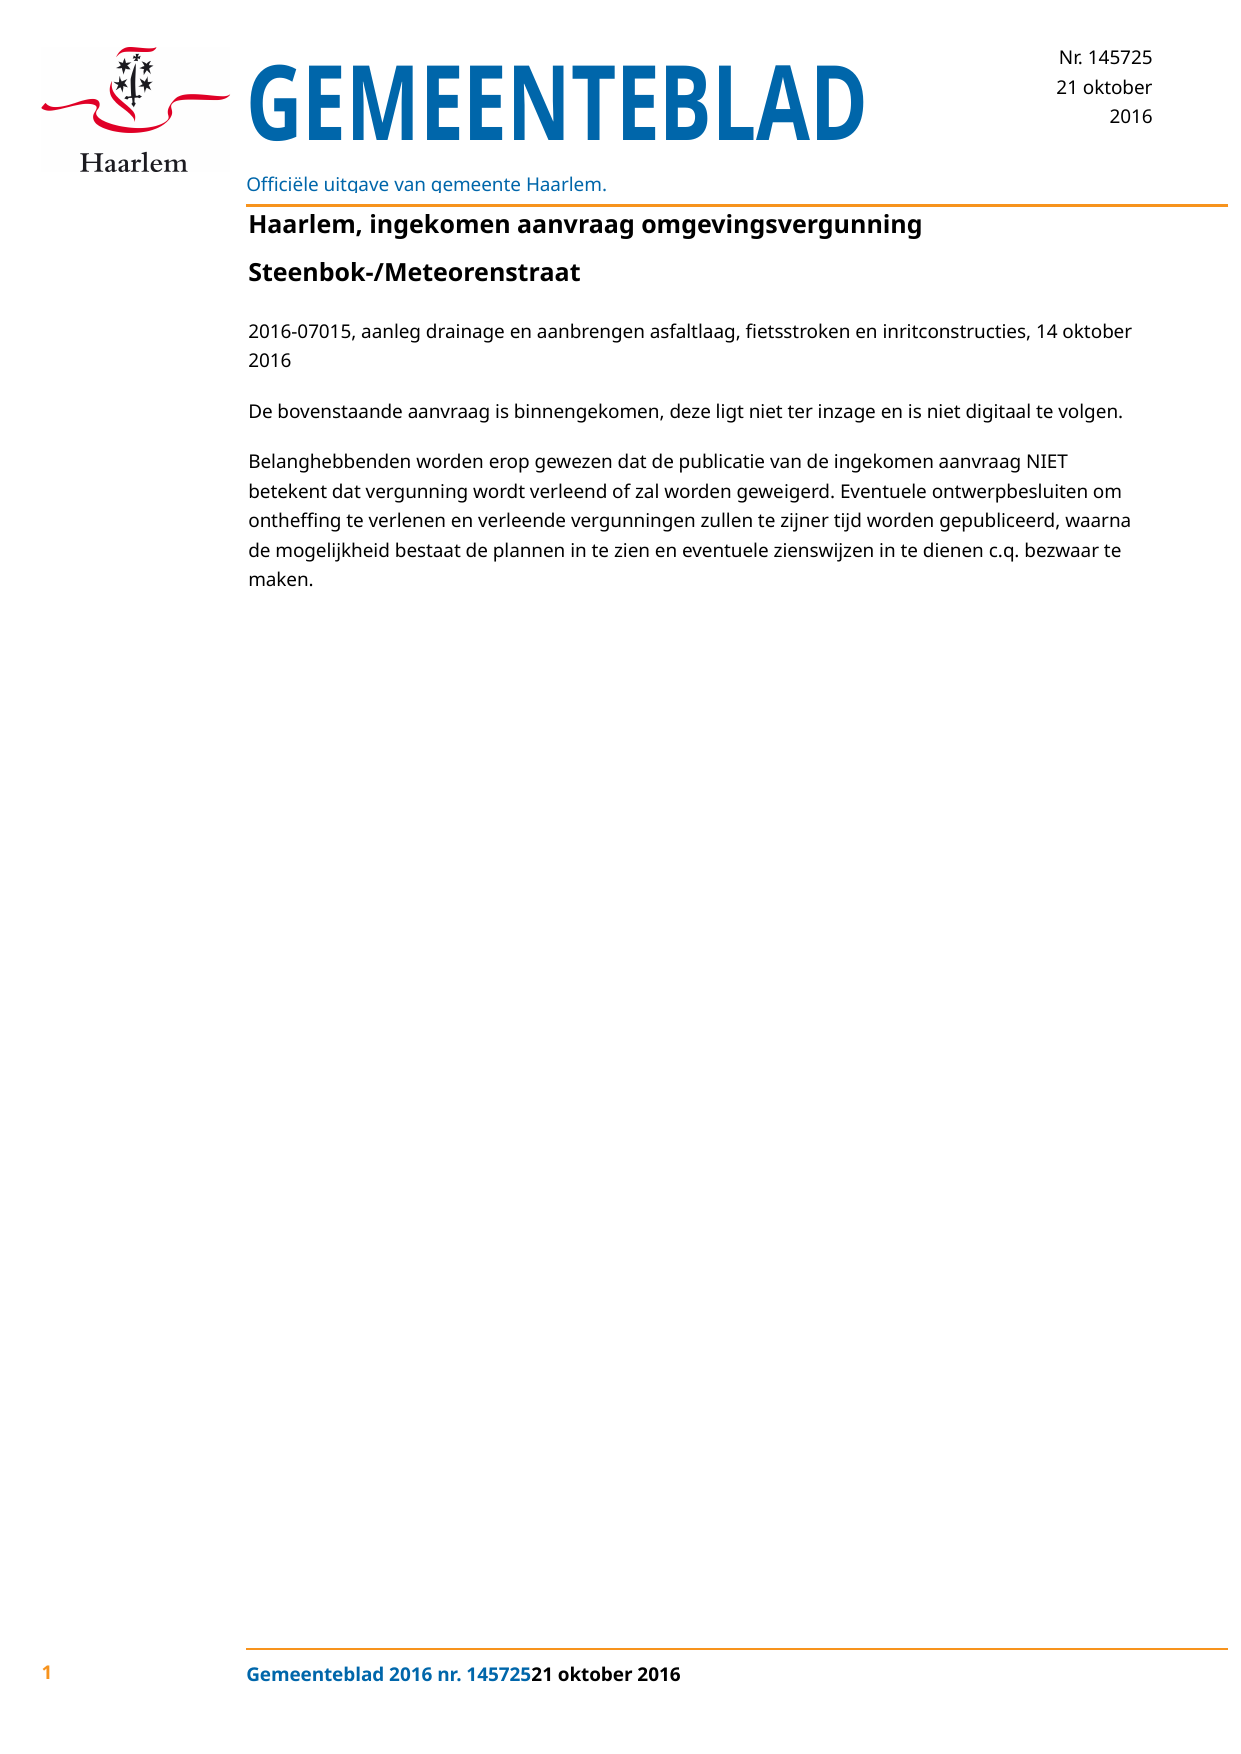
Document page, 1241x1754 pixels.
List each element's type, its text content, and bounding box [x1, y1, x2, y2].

text Belanghebbenden worden erop gewezen dat de publicatie van de ingekomen aanvraag NIET betekent dat vergunning wordt verleend of zal worden geweigerd. Eventuele ontwerpbesluiten om ontheffing te verlenen en verleende vergunningen zullen te zijner tijd worden gepubliceerd, waarna de mogelijkheid bestaat de plannen in te zien en eventuele zienswijzen in te dienen c.q. bezwaar te maken. [248, 448, 1152, 592]
picture [41, 47, 231, 172]
text De bovenstaande aanvraag is binnengekomen, deze ligt niet ter inzage en is niet digitaal te volgen. [248, 398, 1152, 424]
text Haarlem, ingekomen aanvraag omgevingsvergunning Steenbok-/Meteorenstraat [248, 207, 1152, 288]
text 2016-07015, aanleg drainage en aanbrengen asfaltlaag, fietsstroken en inritconstructies, 14 oktober 2016 [248, 318, 1152, 373]
